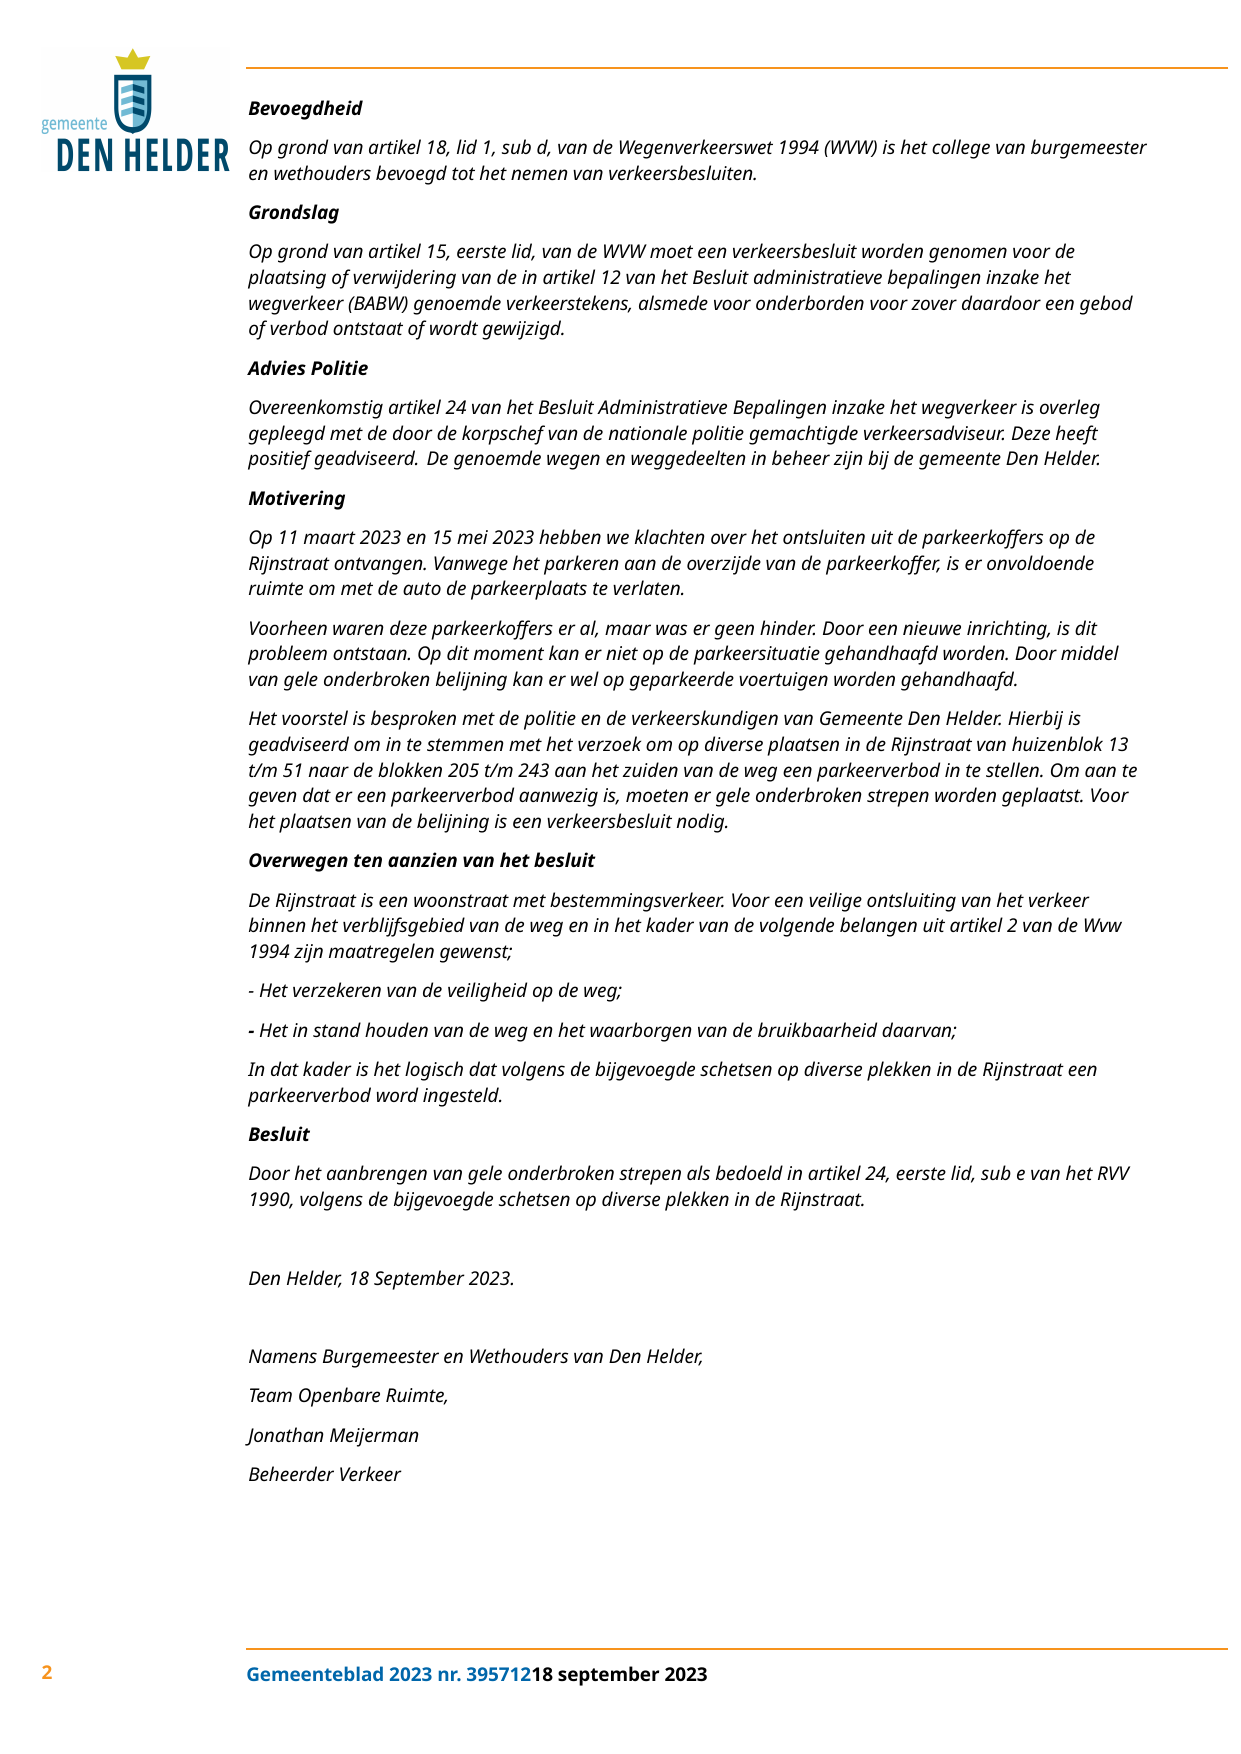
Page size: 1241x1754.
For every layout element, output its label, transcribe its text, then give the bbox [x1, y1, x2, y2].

text Voorheen waren deze parkeerkoffers er al, maar was er geen hinder. Door een nieuwe inrichting, is dit probleem ontstaan. Op dit moment kan er niet op de parkeersituatie gehandhaafd worden. Door middel van gele onderbroken belijning kan er wel op geparkeerde voertuigen worden gehandhaafd. [248, 615, 1152, 692]
text - Het verzekeren van de veiligheid op de weg; [248, 978, 1152, 1003]
text Op 11 maart 2023 en 15 mei 2023 hebben we klachten over het ontsluiten uit de parkeerkoffers op de Rijnstraat ontvangen. Vanwege het parkeren aan de overzijde van de parkeerkoffer, is er onvoldoende ruimte om met de auto de parkeerplaats te verlaten. [248, 524, 1152, 601]
text De Rijnstraat is een woonstraat met bestemmingsverkeer. Voor een veilige ontsluiting van het verkeer binnen het verblijfsgebied van de weg en in het kader van de volgende belangen uit artikel 2 van de Wvw 1994 zijn maatregelen gewenst; [248, 887, 1152, 964]
text Besluit [248, 1121, 1152, 1147]
text Advies Politie [248, 355, 1152, 381]
picture [41, 47, 231, 172]
picture [100, 154, 106, 172]
text Het voorstel is besproken met de politie en de verkeerskundigen van Gemeente Den Helder. Hierbij is geadviseerd om in te stemmen met het verzoek om op diverse plaatsen in de Rijnstraat van huizenblok 13 t/m 51 naar de blokken 205 t/m 243 aan het zuiden van de weg een parkeerverbod in te stellen. Om aan te geven dat er een parkeerverbod aanwezig is, moeten er gele onderbroken strepen worden geplaatst. Voor het plaatsen van de belijning is een verkeersbesluit nodig. [248, 706, 1152, 834]
picture [182, 144, 187, 165]
text Door het aanbrengen van gele onderbroken strepen als bedoeld in artikel 24, eerste lid, sub e van het RVV 1990, volgens de bijgevoegde schetsen op diverse plekken in de Rijnstraat. [248, 1161, 1152, 1212]
text Grondslag [248, 199, 1152, 225]
text Op grond van artikel 15, eerste lid, van de WVW moet een verkeersbesluit worden genomen voor de plaatsing of verwijdering van de in artikel 12 van het Besluit administratieve bepalingen inzake het wegverkeer (BABW) genoemde verkeerstekens, alsmede voor onderborden voor zover daardoor een gebod of verbod ontstaat of wordt gewijzigd. [248, 238, 1152, 341]
picture [63, 144, 68, 165]
text Namens Burgemeester en Wethouders van Den Helder, [248, 1343, 1152, 1369]
text Team Openbare Ruimte, [248, 1383, 1152, 1408]
text Den Helder, 18 September 2023. [248, 1265, 1152, 1291]
text Overwegen ten aanzien van het besluit [248, 848, 1152, 873]
text Beheerder Verkeer [248, 1461, 1152, 1487]
text Overeenkomstig artikel 24 van het Besluit Administratieve Bepalingen inzake het wegverkeer is overleg gepleegd met de door de korpschef van de nationale politie gemachtigde verkeersadviseur. Deze heeft positief geadviseerd. De genoemde wegen en weggedeelten in beheer zijn bij de gemeente Den Helder. [248, 394, 1152, 471]
text - Het in stand houden van de weg en het waarborgen van de bruikbaarheid daarvan; [248, 1017, 1152, 1043]
picture [130, 157, 135, 172]
picture [220, 160, 224, 172]
text In dat kader is het logisch dat volgens de bijgevoegde schetsen op diverse plekken in de Rijnstraat een parkeerverbod word ingesteld. [248, 1056, 1152, 1108]
text Bevoegdheid [248, 95, 1152, 121]
text Motivering [248, 485, 1152, 511]
text Jonathan Meijerman [248, 1422, 1152, 1448]
text Op grond van artikel 18, lid 1, sub d, van de Wegenverkeerswet 1994 (WVW) is het college van burgemeester en wethouders bevoegd tot het nemen van verkeersbesluiten. [248, 134, 1152, 186]
